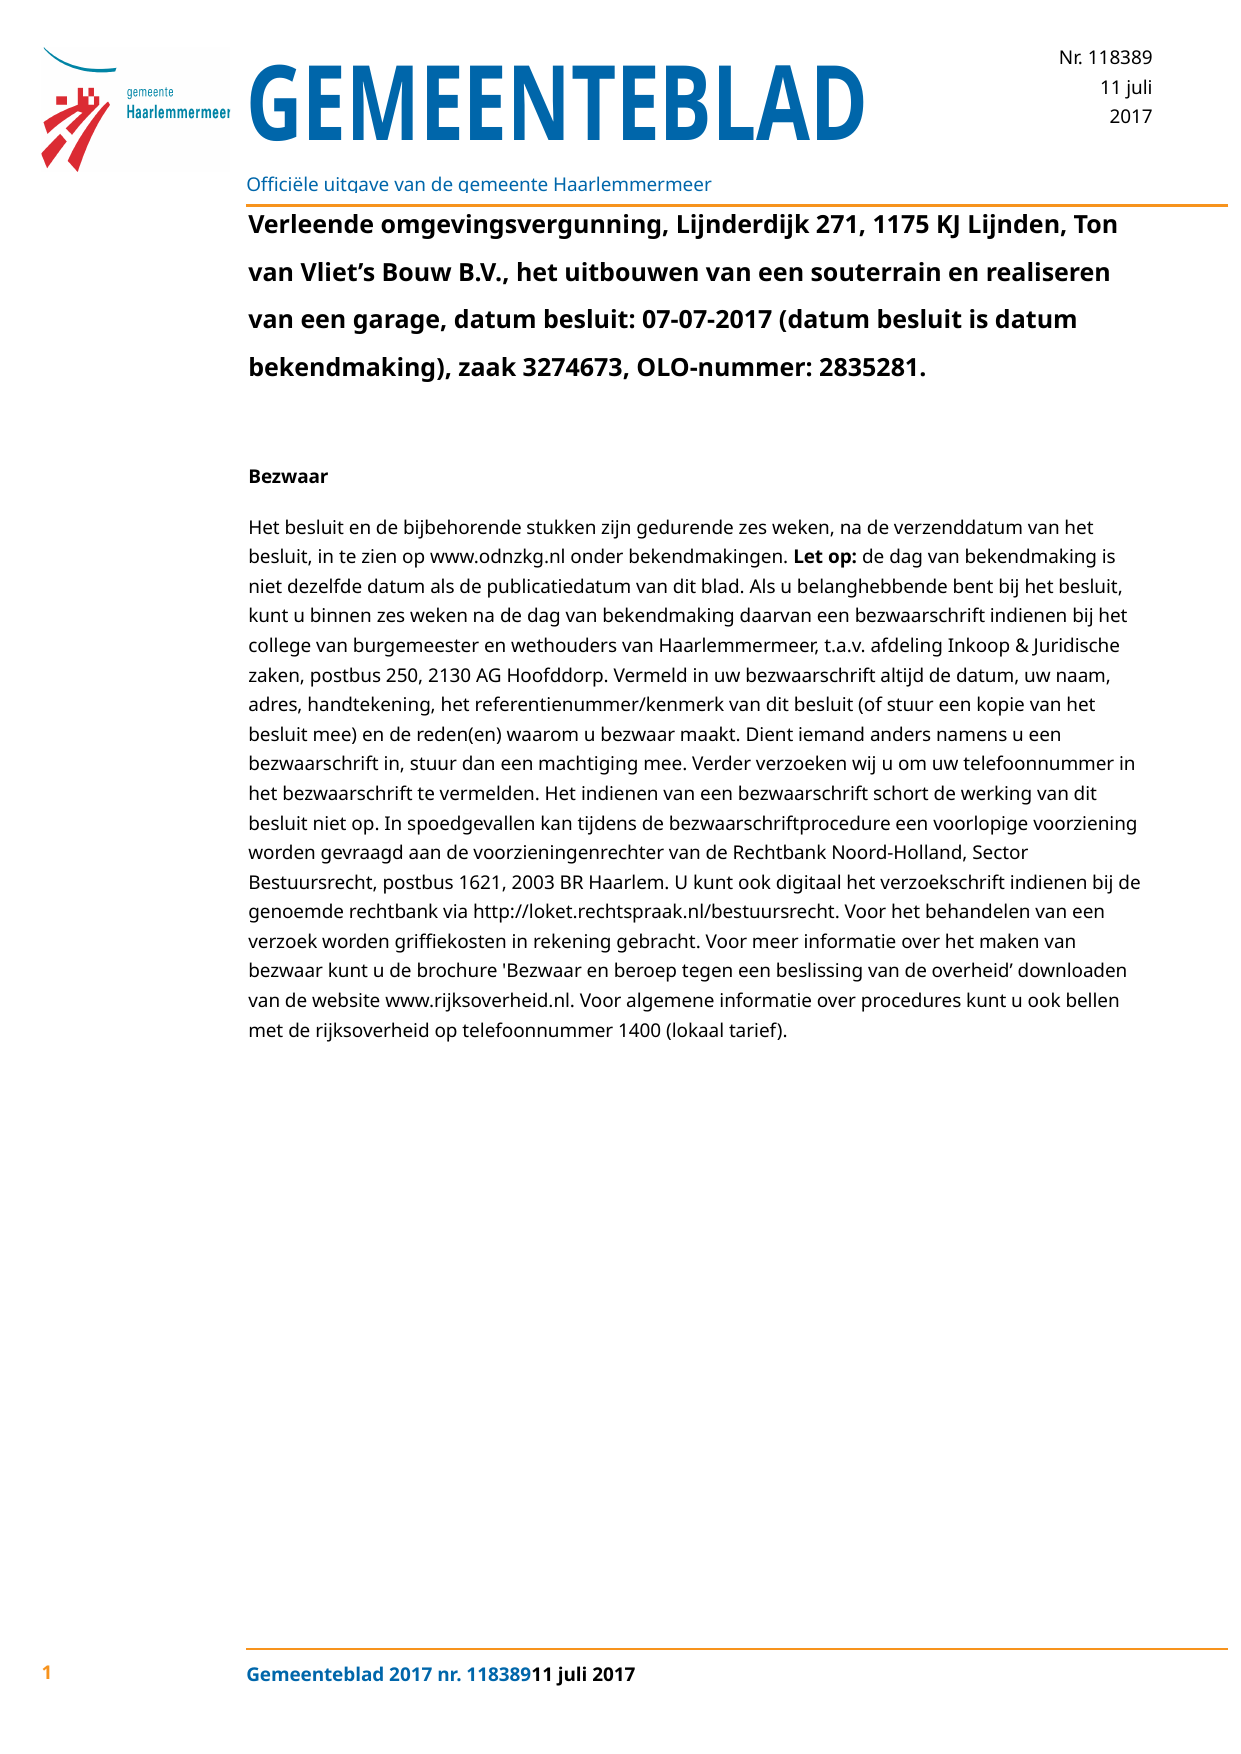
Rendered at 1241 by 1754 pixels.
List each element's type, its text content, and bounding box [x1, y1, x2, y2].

text Het besluit en de bijbehorende stukken zijn gedurende zes weken, na de verzenddatum van het besluit, in te zien op www.odnzkg.nl onder bekendmakingen. Let op: de dag van bekendmaking is niet dezelfde datum als de publicatiedatum van dit blad. Als u belanghebbende bent bij het besluit, kunt u binnen zes weken na de dag van bekendmaking daarvan een bezwaarschrift indienen bij het college van burgemeester en wethouders van Haarlemmermeer, t.a.v. afdeling Inkoop & Juridische zaken, postbus 250, 2130 AG Hoofddorp. Vermeld in uw bezwaarschrift altijd de datum, uw naam, adres, handtekening, het referentienummer/kenmerk van dit besluit (of stuur een kopie van het besluit mee) en de reden(en) waarom u bezwaar maakt. Dient iemand anders namens u een bezwaarschrift in, stuur dan een machtiging mee. Verder verzoeken wij u om uw telefoonnummer in het bezwaarschrift te vermelden. Het indienen van een bezwaarschrift schort de werking van dit besluit niet op. In spoedgevallen kan tijdens de bezwaarschriftprocedure een voorlopige voorziening worden gevraagd aan de voorzieningenrechter van de Rechtbank Noord-Holland, Sector Bestuursrecht, postbus 1621, 2003 BR Haarlem. U kunt ook digitaal het verzoekschrift indienen bij de genoemde rechtbank via http://loket.rechtspraak.nl/bestuursrecht. Voor het behandelen van een verzoek worden griffiekosten in rekening gebracht. Voor meer informatie over het maken van bezwaar kunt u de brochure 'Bezwaar en beroep tegen een beslissing van de overheid’ downloaden van de website www.rijksoverheid.nl. Voor algemene informatie over procedures kunt u ook bellen met de rijksoverheid op telefoonnummer 1400 (lokaal tarief). [248, 514, 1152, 1043]
picture [41, 47, 231, 172]
text Verleende omgevingsvergunning, Lijnderdijk 271, 1175 KJ Lijnden, Ton van Vliet’s Bouw B.V., het uitbouwen van een souterrain en realiseren van een garage, datum besluit: 07-07-2017 (datum besluit is datum bekendmaking), zaak 3274673, OLO-nummer: 2835281. [248, 207, 1152, 384]
text Bezwaar [248, 463, 1152, 489]
